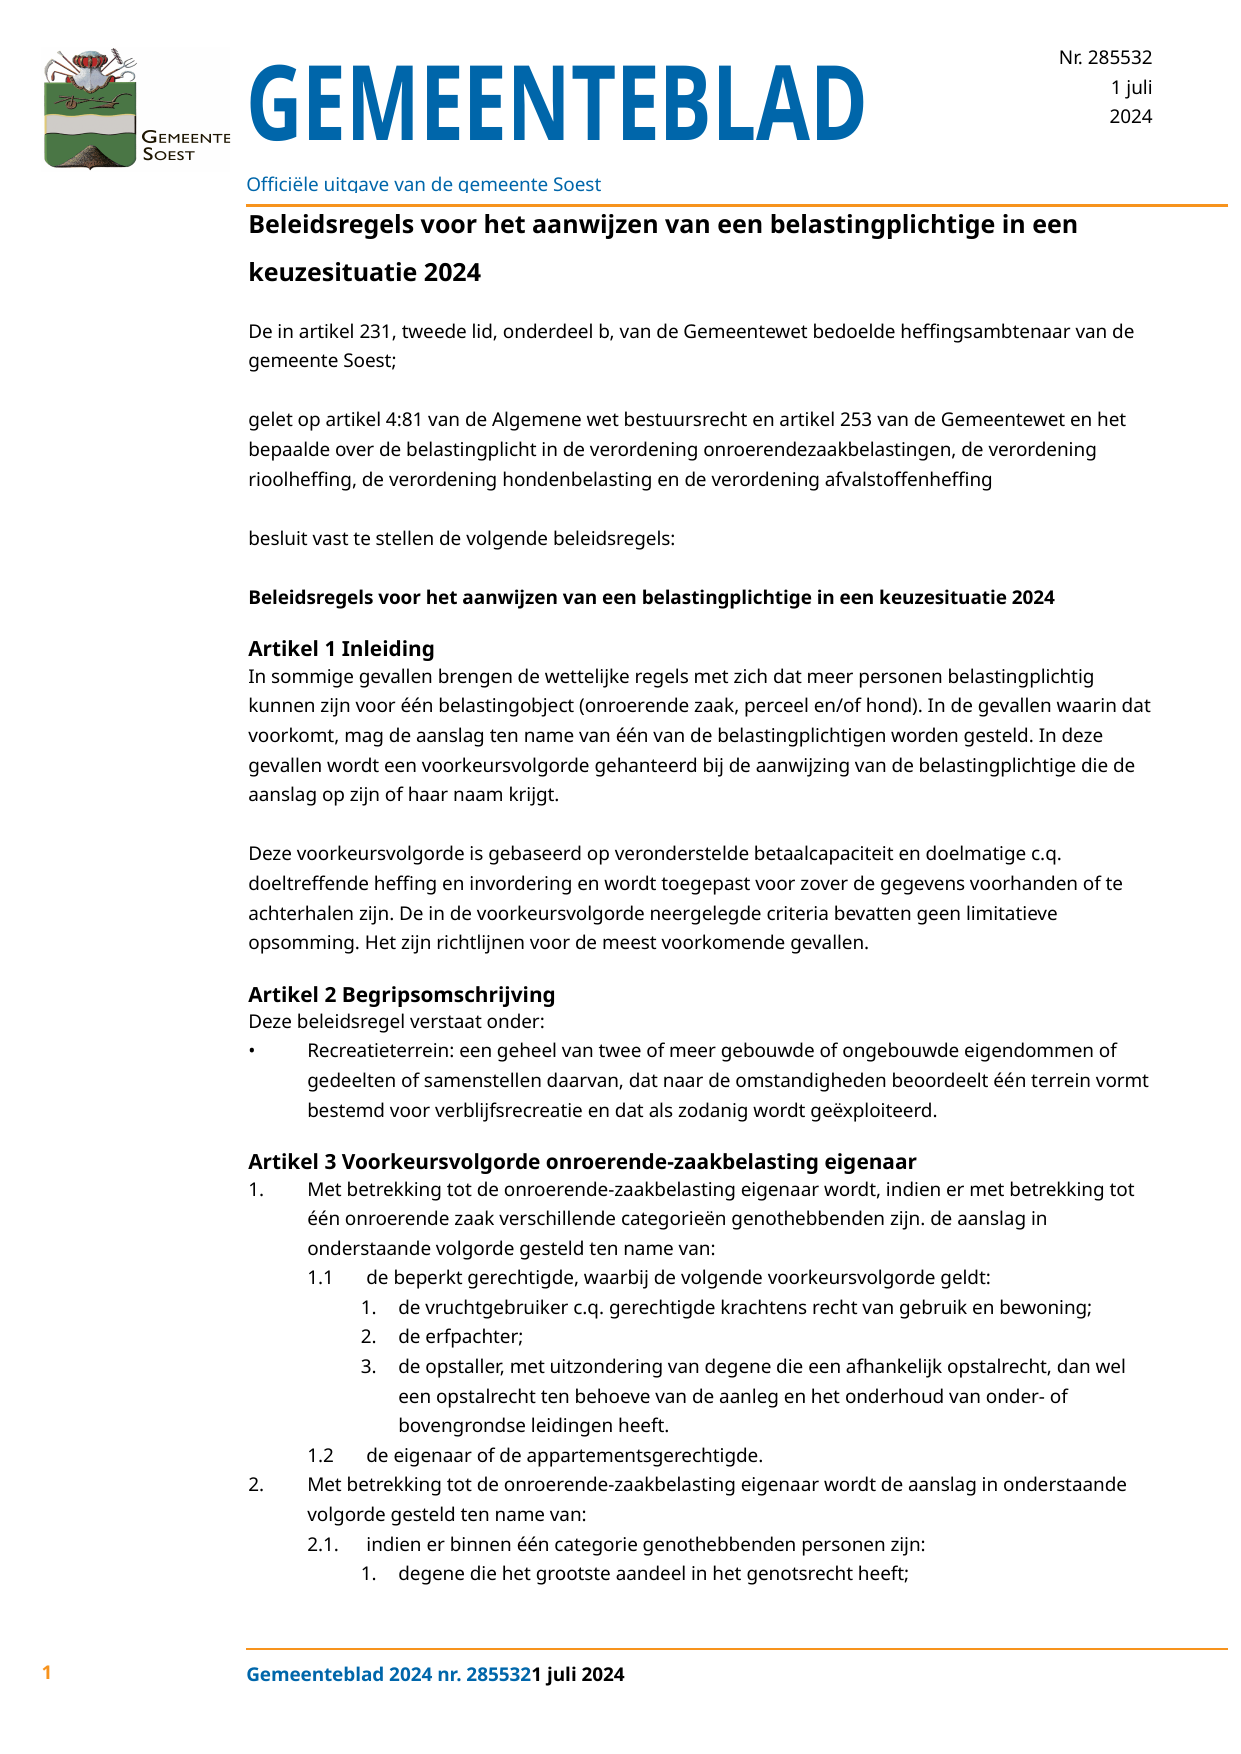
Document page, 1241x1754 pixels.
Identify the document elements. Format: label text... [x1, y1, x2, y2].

text Artikel 1 Inleiding [248, 634, 1152, 663]
text besluit vast te stellen de volgende beleidsregels: [248, 525, 1152, 551]
list de opstaller, met uitzondering van degene die een afhankelijk opstalrecht, dan wel een opstalrecht ten behoeve van de aanleg en het onderhoud van onder- of bovengrondse leidingen heeft. [361, 1353, 1152, 1438]
picture [41, 47, 231, 172]
text Artikel 3 Voorkeursvolgorde onroerende-zaakbelasting eigenaar [248, 1147, 1152, 1176]
text Deze voorkeursvolgorde is gebaseerd op veronderstelde betaalcapaciteit en doelmatige c.q. doeltreffende heffing en invordering en wordt toegepast voor zover de gegevens voorhanden of te achterhalen zijn. De in de voorkeursvolgorde neergelegde criteria bevatten geen limitatieve opsomming. Het zijn richtlijnen voor de meest voorkomende gevallen. [248, 841, 1152, 955]
list de eigenaar of de appartementsgerechtigde. [307, 1442, 1152, 1468]
text In sommige gevallen brengen de wettelijke regels met zich dat meer personen belastingplichtig kunnen zijn voor één belastingobject (onroerende zaak, perceel en/of hond). In de gevallen waarin dat voorkomt, mag de aanslag ten name van één van de belastingplichtigen worden gesteld. In deze gevallen wordt een voorkeursvolgorde gehanteerd bij de aanwijzing van de belastingplichtige die de aanslag op zijn of haar naam krijgt. [248, 663, 1152, 807]
text gelet op artikel 4:81 van de Algemene wet bestuursrecht en artikel 253 van de Gemeentewet en het bepaalde over de belastingplicht in de verordening onroerendezaakbelastingen, de verordening rioolheffing, de verordening hondenbelasting en de verordening afvalstoffenheffing [248, 407, 1152, 492]
list Met betrekking tot de onroerende-zaakbelasting eigenaar wordt de aanslag in onderstaande volgorde gesteld ten name van: [248, 1472, 1152, 1527]
list Met betrekking tot de onroerende-zaakbelasting eigenaar wordt, indien er met betrekking tot één onroerende zaak verschillende categorieën genothebbenden zijn. de aanslag in onderstaande volgorde gesteld ten name van: [248, 1176, 1152, 1261]
text De in artikel 231, tweede lid, onderdeel b, van de Gemeentewet bedoelde heffingsambtenaar van de gemeente Soest; [248, 318, 1152, 373]
text Artikel 2 Begripsomschrijving [248, 980, 1152, 1008]
list de vruchtgebruiker c.q. gerechtigde krachtens recht van gebruik en bewoning; [361, 1294, 1152, 1320]
text Beleidsregels voor het aanwijzen van een belastingplichtige in een keuzesituatie 2024 [248, 584, 1152, 610]
list indien er binnen één categorie genothebbenden personen zijn: [307, 1531, 1152, 1556]
list de erfpachter; [361, 1324, 1152, 1349]
list Recreatieterrein: een geheel van twee of meer gebouwde of ongebouwde eigendommen of gedeelten of samenstellen daarvan, dat naar de omstandigheden beoordeelt één terrein vormt bestemd voor verblijfsrecreatie en dat als zodanig wordt geëxploiteerd. [248, 1038, 1152, 1123]
list de beperkt gerechtigde, waarbij de volgende voorkeursvolgorde geldt: [307, 1264, 1152, 1290]
list degene die het grootste aandeel in het genotsrecht heeft; [361, 1560, 1152, 1586]
text Deze beleidsregel verstaat onder: [248, 1008, 1152, 1034]
text Beleidsregels voor het aanwijzen van een belastingplichtige in een keuzesituatie 2024 [248, 207, 1152, 288]
